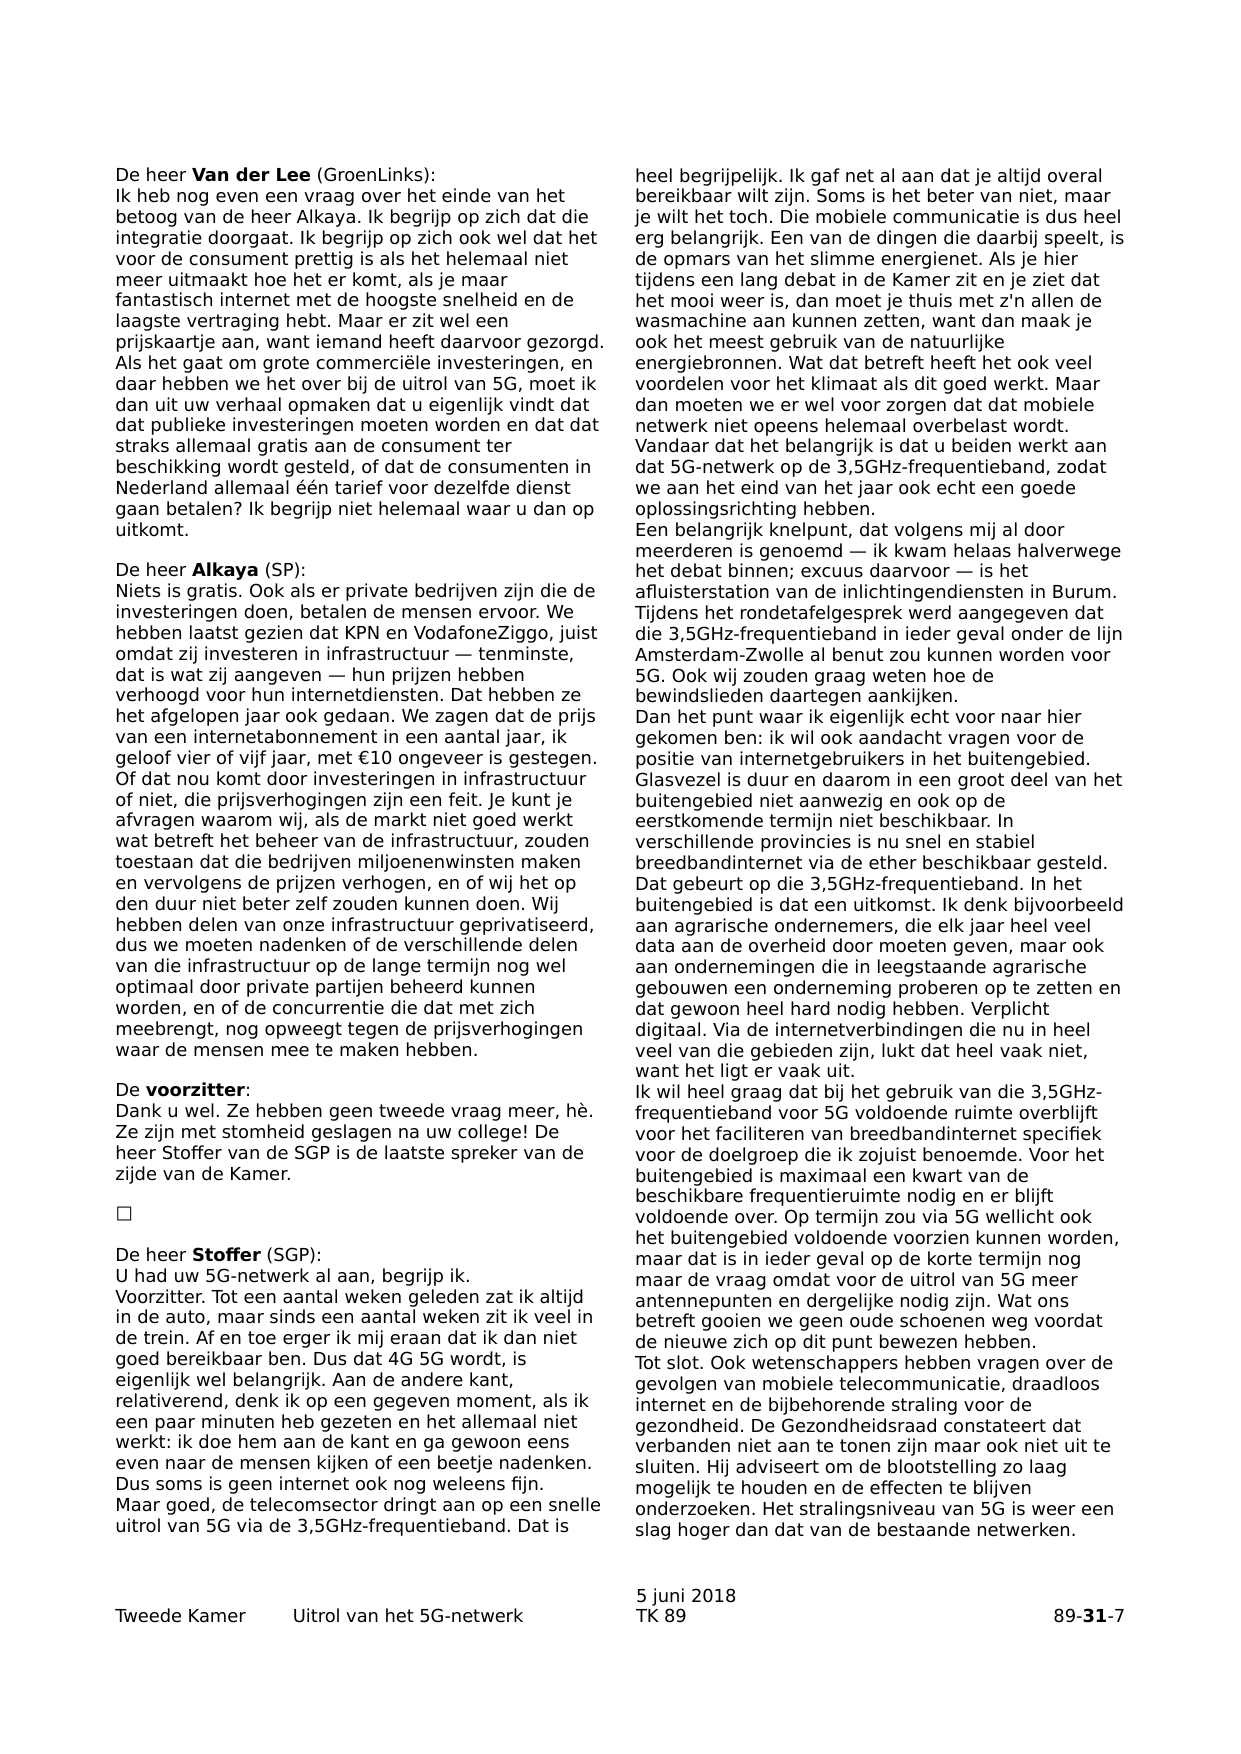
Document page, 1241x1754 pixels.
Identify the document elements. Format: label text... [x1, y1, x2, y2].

text De voorzitter: [115, 1080, 605, 1101]
text Ik wil heel graag dat bij het gebruik van die 3,5GHz-frequentieband voor 5G voldoende ruimte overblijft voor het faciliteren van breedbandinternet specifiek voor de doelgroep die ik zojuist benoemde. Voor het buitengebied is maximaal een kwart van de beschikbare frequentieruimte nodig en er blijft voldoende over. Op termijn zou via 5G wellicht ook het buitengebied voldoende voorzien kunnen worden, maar dat is in ieder geval op de korte termijn nog maar de vraag omdat voor de uitrol van 5G meer antennepunten en dergelijke nodig zijn. Wat ons betreft gooien we geen oude schoenen weg voordat de nieuwe zich op dit punt bewezen hebben. [635, 1082, 1125, 1353]
text De heer Stoffer (SGP): [115, 1245, 605, 1266]
text Dan het punt waar ik eigenlijk echt voor naar hier gekomen ben: ik wil ook aandacht vragen voor de positie van internetgebruikers in het buitengebied. Glasvezel is duur en daarom in een groot deel van het buitengebied niet aanwezig en ook op de eerstkomende termijn niet beschikbaar. In verschillende provincies is nu snel en stabiel breedbandinternet via de ether beschikbaar gesteld. Dat gebeurt op die 3,5GHz-frequentieband. In het buitengebied is dat een uitkomst. Ik denk bijvoorbeeld aan agrarische ondernemers, die elk jaar heel veel data aan de overheid door moeten geven, maar ook aan ondernemingen die in leegstaande agrarische gebouwen een onderneming proberen op te zetten en dat gewoon heel hard nodig hebben. Verplicht digitaal. Via de internetverbindingen die nu in heel veel van die gebieden zijn, lukt dat heel vaak niet, want het ligt er vaak uit. [635, 707, 1125, 1082]
text Ik heb nog even een vraag over het einde van het betoog van de heer Alkaya. Ik begrijp op zich dat die integratie doorgaat. Ik begrijp op zich ook wel dat het voor de consument prettig is als het helemaal niet meer uitmaakt hoe het er komt, als je maar fantastisch internet met de hoogste snelheid en de laagste vertraging hebt. Maar er zit wel een prijskaartje aan, want iemand heeft daarvoor gezorgd. Als het gaat om grote commerciële investeringen, en daar hebben we het over bij de uitrol van 5G, moet ik dan uit uw verhaal opmaken dat u eigenlijk vindt dat dat publieke investeringen moeten worden en dat dat straks allemaal gratis aan de consument ter beschikking wordt gesteld, of dat de consumenten in Nederland allemaal één tarief voor dezelfde dienst gaan betalen? Ik begrijp niet helemaal waar u dan op uitkomt. [115, 186, 605, 540]
text De heer Alkaya (SP): [115, 560, 605, 581]
text Dank u wel. Ze hebben geen tweede vraag meer, hè. Ze zijn met stomheid geslagen na uw college! De heer Stoffer van de SGP is de laatste spreker van de zijde van de Kamer. [115, 1101, 605, 1184]
text heel begrijpelijk. Ik gaf net al aan dat je altijd overal bereikbaar wilt zijn. Soms is het beter van niet, maar je wilt het toch. Die mobiele communicatie is dus heel erg belangrijk. Een van de dingen die daarbij speelt, is de opmars van het slimme energienet. Als je hier tijdens een lang debat in de Kamer zit en je ziet dat het mooi weer is, dan moet je thuis met z'n allen de wasmachine aan kunnen zetten, want dan maak je ook het meest gebruik van de natuurlijke energiebronnen. Wat dat betreft heeft het ook veel voordelen voor het klimaat als dit goed werkt. Maar dan moeten we er wel voor zorgen dat dat mobiele netwerk niet opeens helemaal overbelast wordt. Vandaar dat het belangrijk is dat u beiden werkt aan dat 5G-netwerk op de 3,5GHz-frequentieband, zodat we aan het eind van het jaar ook echt een goede oplossingsrichting hebben. [635, 165, 1125, 519]
text U had uw 5G-netwerk al aan, begrijp ik. [115, 1266, 605, 1286]
text Maar goed, de telecomsector dringt aan op een snelle uitrol van 5G via de 3,5GHz-frequentieband. Dat is [115, 1495, 605, 1536]
text Voorzitter. Tot een aantal weken geleden zat ik altijd in de auto, maar sinds een aantal weken zit ik veel in de trein. Af en toe erger ik mij eraan dat ik dan niet goed bereikbaar ben. Dus dat 4G 5G wordt, is eigenlijk wel belangrijk. Aan de andere kant, relativerend, denk ik op een gegeven moment, als ik een paar minuten heb gezeten en het allemaal niet werkt: ik doe hem aan de kant en ga gewoon eens even naar de mensen kijken of een beetje nadenken. Dus soms is geen internet ook nog weleens fijn. [115, 1286, 605, 1495]
text ⬜ [115, 1204, 605, 1225]
text Een belangrijk knelpunt, dat volgens mij al door meerderen is genoemd — ik kwam helaas halverwege het debat binnen; excuus daarvoor — is het afluisterstation van de inlichtingendiensten in Burum. Tijdens het rondetafelgesprek werd aangegeven dat die 3,5GHz-frequentieband in ieder geval onder de lijn Amsterdam-Zwolle al benut zou kunnen worden voor 5G. Ook wij zouden graag weten hoe de bewindslieden daartegen aankijken. [635, 519, 1125, 707]
text De heer Van der Lee (GroenLinks): [115, 165, 605, 186]
text Tot slot. Ook wetenschappers hebben vragen over de gevolgen van mobiele telecommunicatie, draadloos internet en de bijbehorende straling voor de gezondheid. De Gezondheidsraad constateert dat verbanden niet aan te tonen zijn maar ook niet uit te sluiten. Hij adviseert om de blootstelling zo laag mogelijk te houden en de effecten te blijven onderzoeken. Het stralingsniveau van 5G is weer een slag hoger dan dat van de bestaande netwerken. [635, 1353, 1125, 1540]
text Niets is gratis. Ook als er private bedrijven zijn die de investeringen doen, betalen de mensen ervoor. We hebben laatst gezien dat KPN en VodafoneZiggo, juist omdat zij investeren in infrastructuur — tenminste, dat is wat zij aangeven — hun prijzen hebben verhoogd voor hun internetdiensten. Dat hebben ze het afgelopen jaar ook gedaan. We zagen dat de prijs van een internetabonnement in een aantal jaar, ik geloof vier of vijf jaar, met €10 ongeveer is gestegen. Of dat nou komt door investeringen in infrastructuur of niet, die prijsverhogingen zijn een feit. Je kunt je afvragen waarom wij, als de markt niet goed werkt wat betreft het beheer van de infrastructuur, zouden toestaan dat die bedrijven miljoenenwinsten maken en vervolgens de prijzen verhogen, en of wij het op den duur niet beter zelf zouden kunnen doen. Wij hebben delen van onze infrastructuur geprivatiseerd, dus we moeten nadenken of de verschillende delen van die infrastructuur op de lange termijn nog wel optimaal door private partijen beheerd kunnen worden, en of de concurrentie die dat met zich meebrengt, nog opweegt tegen de prijsverhogingen waar de mensen mee te maken hebben. [115, 581, 605, 1060]
